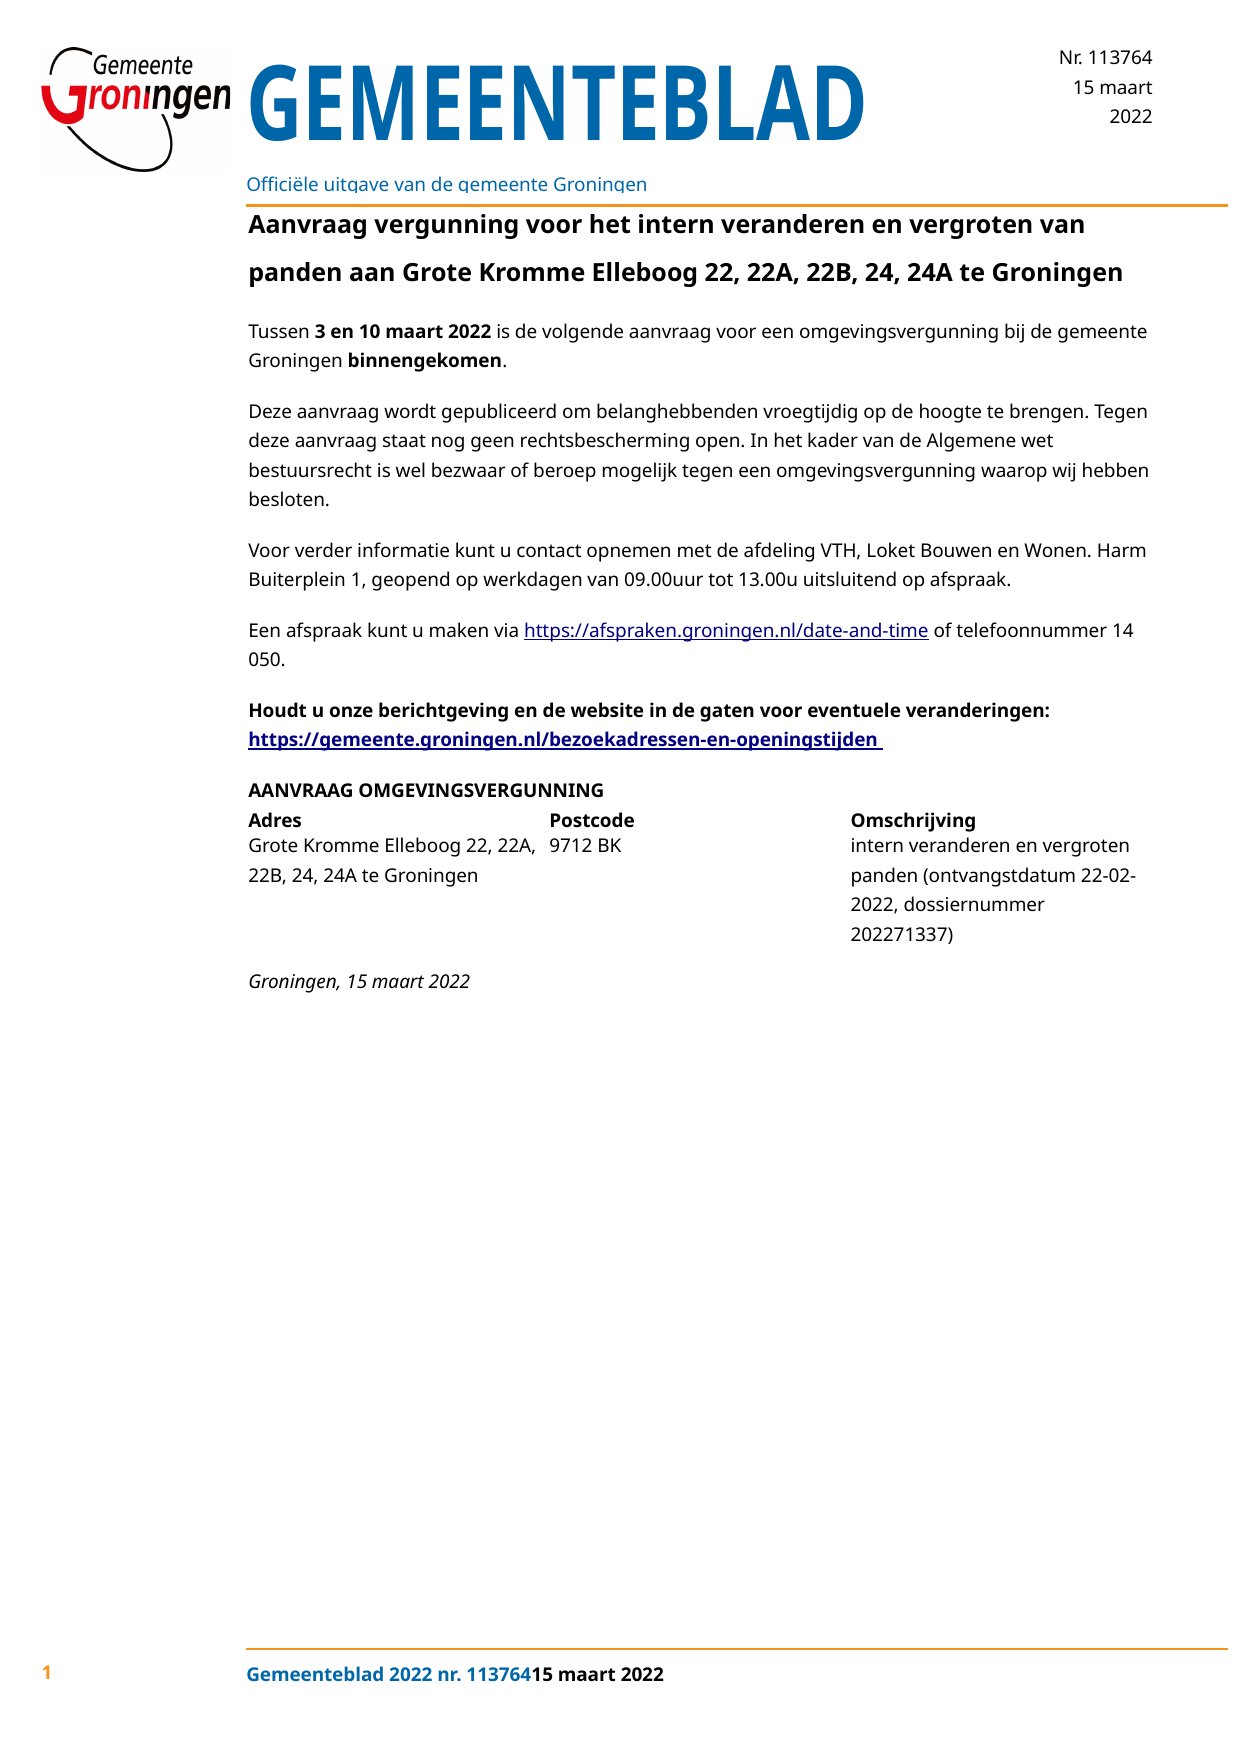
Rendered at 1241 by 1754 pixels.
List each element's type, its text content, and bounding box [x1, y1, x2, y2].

text Houdt u onze berichtgeving en de website in de gaten voor eventuele veranderingen: https://gemeente.groningen.nl/bezoekadressen-en-openingstijden [248, 697, 1152, 752]
text Groningen, 15 maart 2022 [248, 968, 1152, 994]
table_cell Grote Kromme Elleboog 22, 22A, 22B, 24, 24A te Groningen [248, 833, 549, 947]
text Aanvraag vergunning voor het intern veranderen en vergroten van panden aan Grote Kromme Elleboog 22, 22A, 22B, 24, 24A te Groningen [248, 207, 1152, 288]
table_header Adres [248, 807, 549, 832]
text Voor verder informatie kunt u contact opnemen met de afdeling VTH, Loket Bouwen en Wonen. Harm Buiterplein 1, geopend op werkdagen van 09.00uur tot 13.00u uitsluitend op afspraak. [248, 537, 1152, 592]
table_cell intern veranderen en vergroten panden (ontvangstdatum 22-02-2022, dossiernummer 202271337) [850, 833, 1152, 947]
text Deze aanvraag wordt gepubliceerd om belanghebbenden vroegtijdig op de hoogte te brengen. Tegen deze aanvraag staat nog geen rechtsbescherming open. In het kader van de Algemene wet bestuursrecht is wel bezwaar of beroep mogelijk tegen een omgevingsvergunning waarop wij hebben besloten. [248, 398, 1152, 512]
text Een afspraak kunt u maken via https://afspraken.groningen.nl/date-and-time of telefoonnummer 14 050. [248, 617, 1152, 672]
picture [41, 47, 231, 172]
text AANVRAAG OMGEVINGSVERGUNNING [248, 777, 1152, 803]
text Tussen 3 en 10 maart 2022 is de volgende aanvraag voor een omgevingsvergunning bij de gemeente Groningen binnengekomen. [248, 318, 1152, 373]
table_cell 9712 BK [549, 833, 850, 947]
table_header Omschrijving [850, 807, 1152, 832]
table_header Postcode [549, 807, 850, 832]
